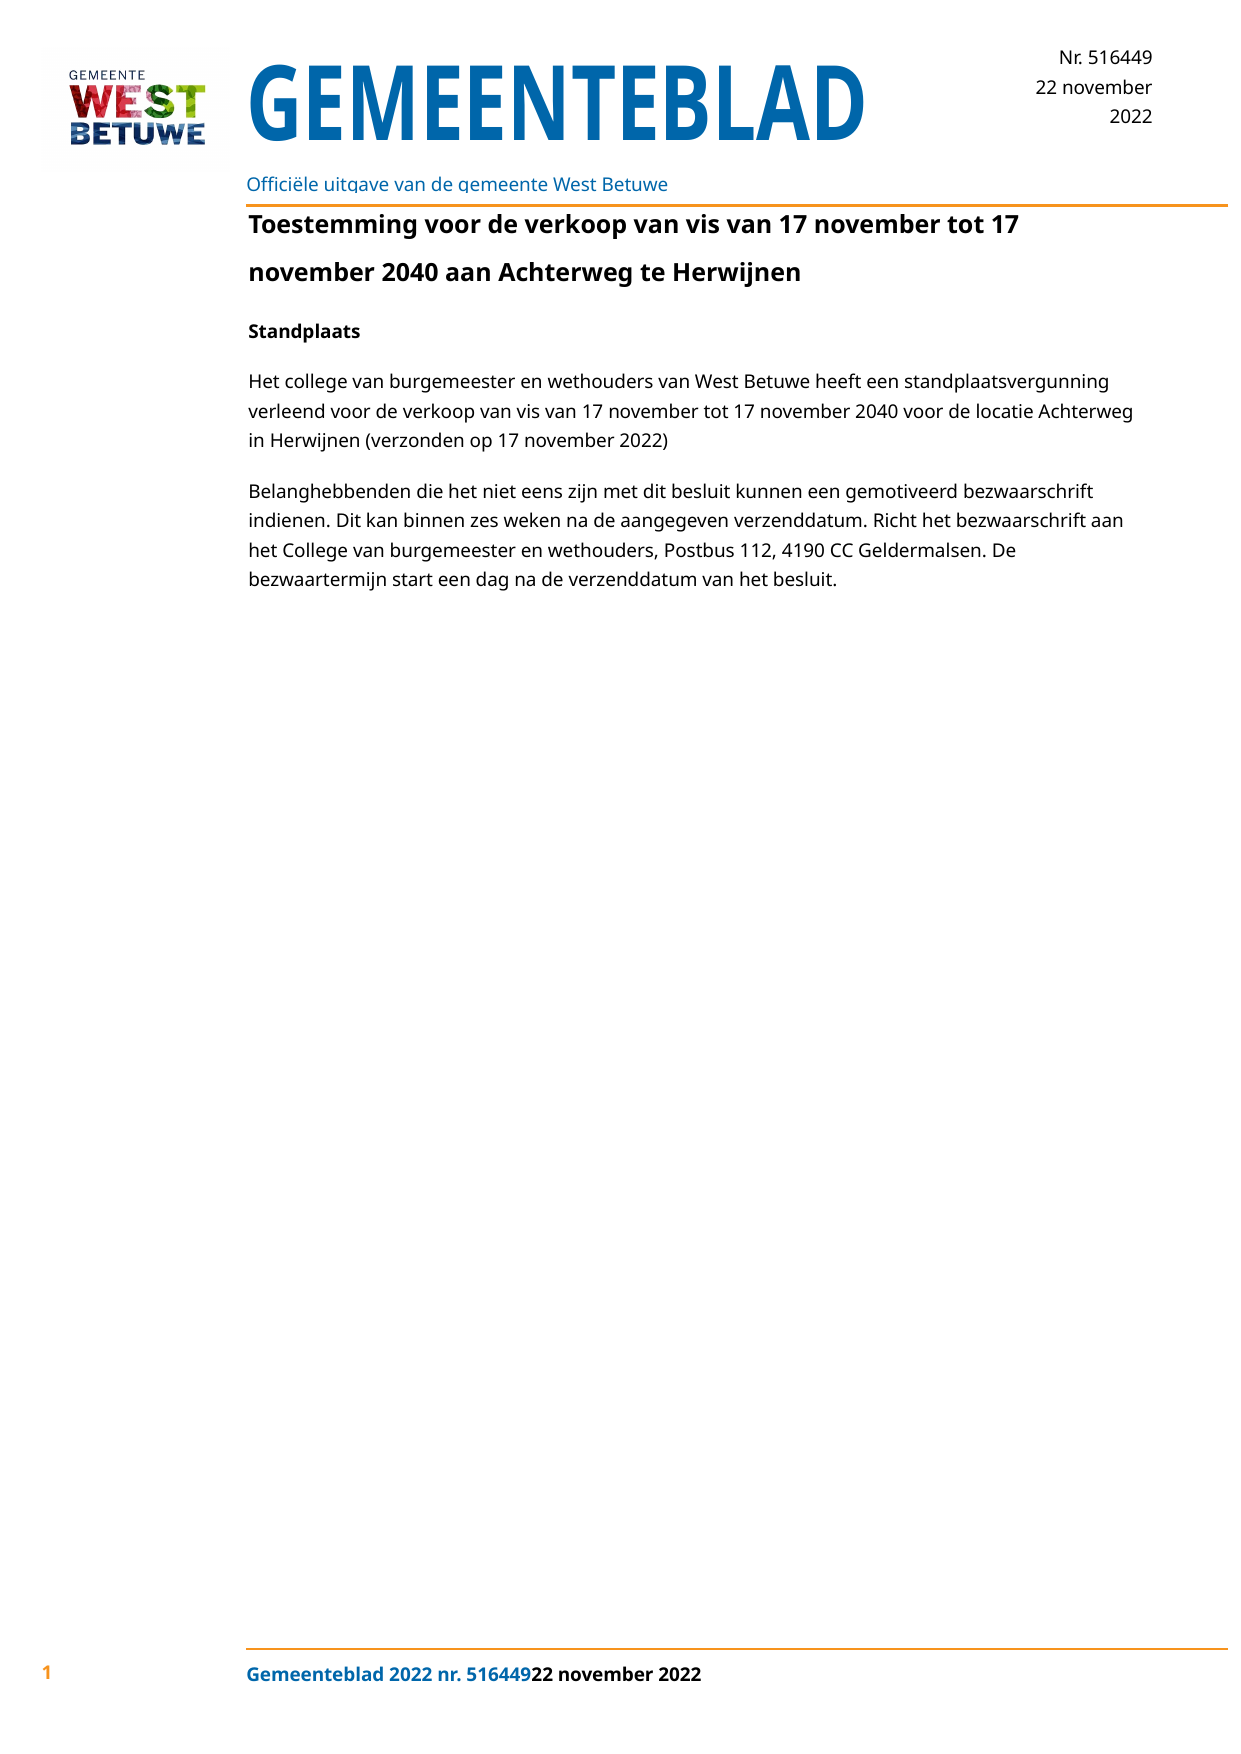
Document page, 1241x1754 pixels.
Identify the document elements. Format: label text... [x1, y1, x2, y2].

picture [41, 47, 231, 172]
text Belanghebbenden die het niet eens zijn met dit besluit kunnen een gemotiveerd bezwaarschrift indienen. Dit kan binnen zes weken na de aangegeven verzenddatum. Richt het bezwaarschrift aan het College van burgemeester en wethouders, Postbus 112, 4190 CC Geldermalsen. De bezwaartermijn start een dag na de verzenddatum van het besluit. [248, 478, 1152, 592]
text Het college van burgemeester en wethouders van West Betuwe heeft een standplaatsvergunning verleend voor de verkoop van vis van 17 november tot 17 november 2040 voor de locatie Achterweg in Herwijnen (verzonden op 17 november 2022) [248, 368, 1152, 453]
text Toestemming voor de verkoop van vis van 17 november tot 17 november 2040 aan Achterweg te Herwijnen [248, 207, 1152, 288]
text Standplaats [248, 318, 1152, 344]
